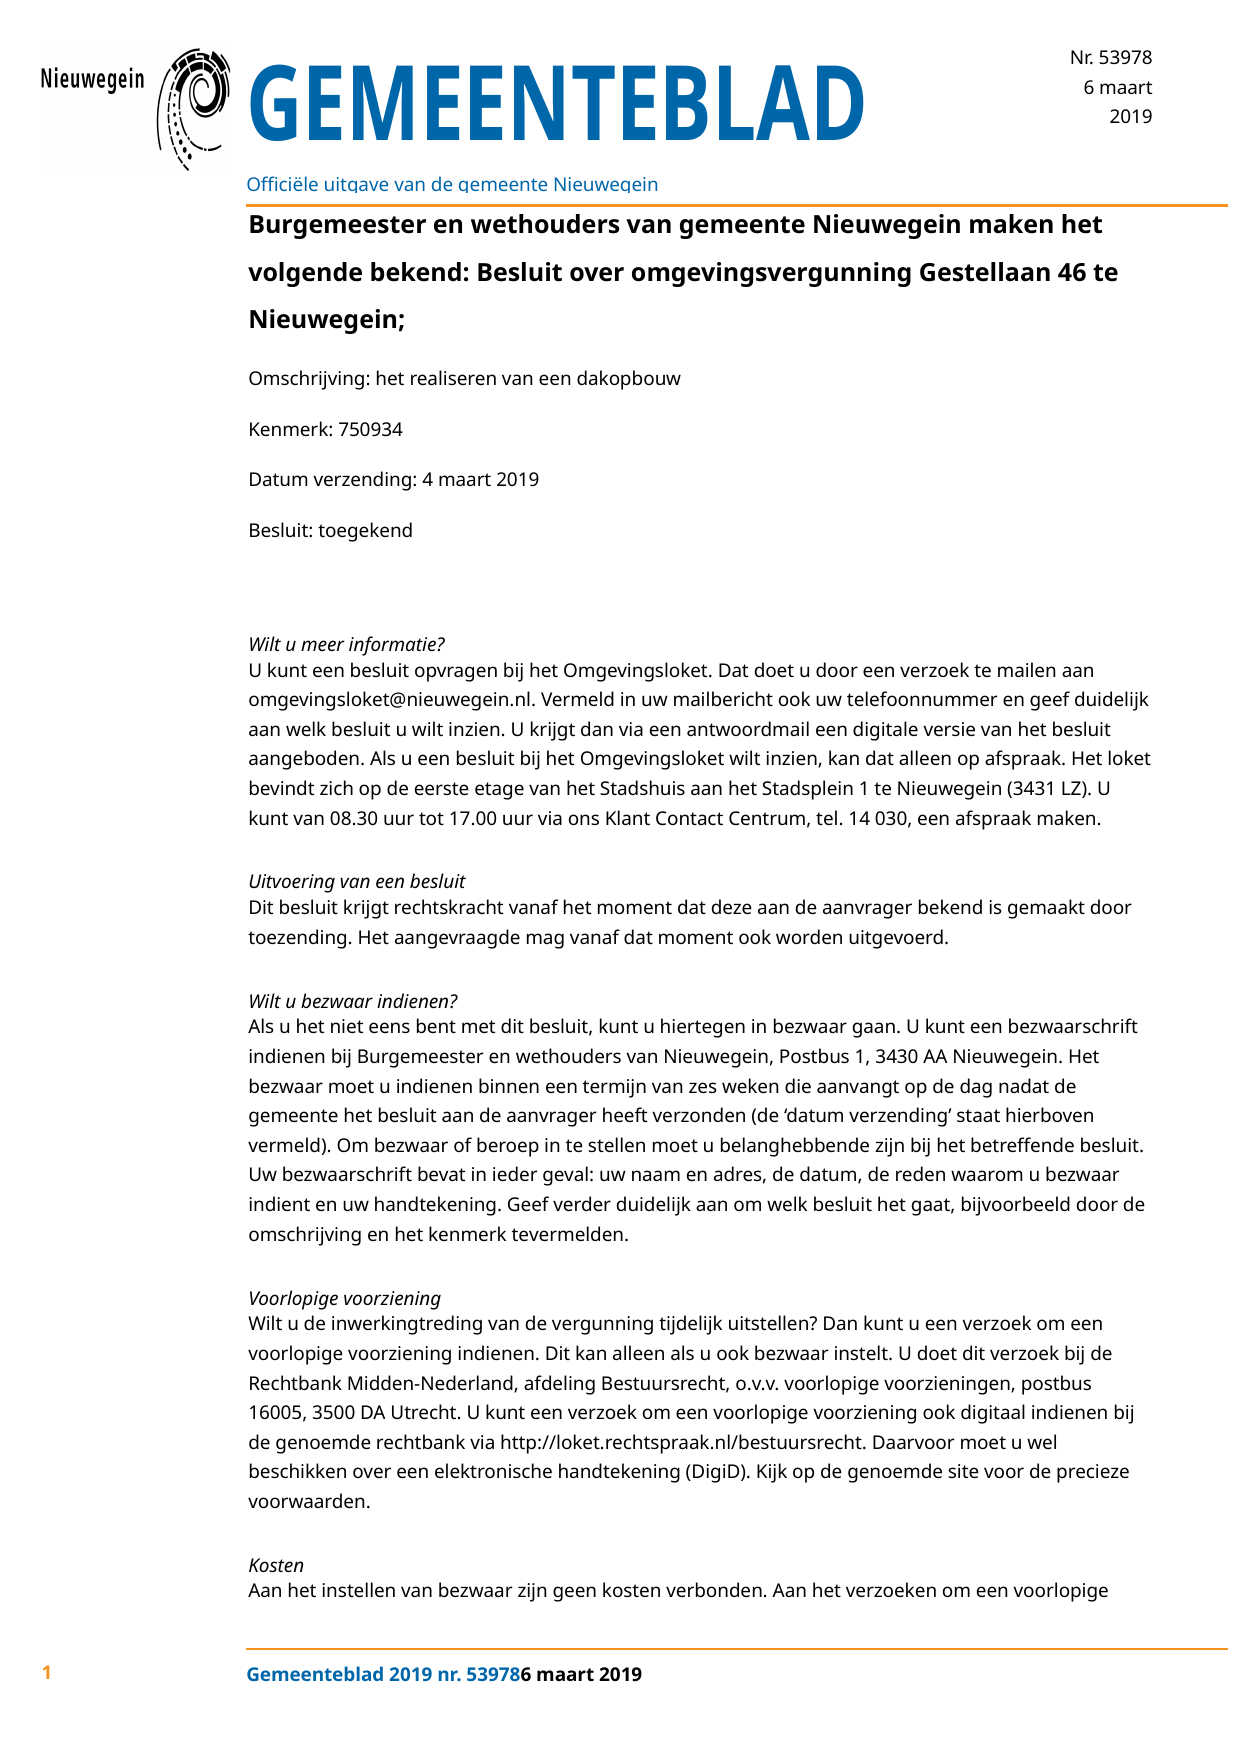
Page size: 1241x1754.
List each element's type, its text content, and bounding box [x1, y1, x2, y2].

text Wilt u bezwaar indienen? [248, 988, 1152, 1014]
text Besluit: toegekend [248, 517, 1152, 542]
text Wilt u de inwerkingtreding van de vergunning tijdelijk uitstellen? Dan kunt u een verzoek om een voorlopige voorziening indienen. Dit kan alleen als u ook bezwaar instelt. U doet dit verzoek bij de Rechtbank Midden-Nederland, afdeling Bestuursrecht, o.v.v. voorlopige voorzieningen, postbus 16005, 3500 DA Utrecht. U kunt een verzoek om een voorlopige voorziening ook digitaal indienen bij de genoemde rechtbank via http://loket.rechtspraak.nl/bestuursrecht. Daarvoor moet u wel beschikken over een elektronische handtekening (DigiD). Kijk op de genoemde site voor de precieze voorwaarden. [248, 1311, 1152, 1514]
text Dit besluit krijgt rechtskracht vanaf het moment dat deze aan de aanvrager bekend is gemaakt door toezending. Het aangevraagde mag vanaf dat moment ook worden uitgevoerd. [248, 894, 1152, 950]
text Voorlopige voorziening [248, 1285, 1152, 1311]
text Als u het niet eens bent met dit besluit, kunt u hiertegen in bezwaar gaan. U kunt een bezwaarschrift indienen bij Burgemeester en wethouders van Nieuwegein, Postbus 1, 3430 AA Nieuwegein. Het bezwaar moet u indienen binnen een termijn van zes weken die aanvangt op de dag nadat de gemeente het besluit aan de aanvrager heeft verzonden (de ‘datum verzending’ staat hierboven vermeld). Om bezwaar of beroep in te stellen moet u belanghebbende zijn bij het betreffende besluit. Uw bezwaarschrift bevat in ieder geval: uw naam en adres, de datum, de reden waarom u bezwaar indient en uw handtekening. Geef verder duidelijk aan om welk besluit het gaat, bijvoorbeeld door de omschrijving en het kenmerk tevermelden. [248, 1014, 1152, 1247]
picture [41, 47, 231, 172]
text Omschrijving: het realiseren van een dakopbouw [248, 366, 1152, 391]
text Kenmerk: 750934 [248, 416, 1152, 442]
text Wilt u meer informatie? [248, 631, 1152, 657]
text Aan het instellen van bezwaar zijn geen kosten verbonden. Aan het verzoeken om een voorlopige [248, 1578, 1152, 1603]
text U kunt een besluit opvragen bij het Omgevingsloket. Dat doet u door een verzoek te mailen aan omgevingsloket@nieuwegein.nl. Vermeld in uw mailbericht ook uw telefoonnummer en geef duidelijk aan welk besluit u wilt inzien. U krijgt dan via een antwoordmail een digitale versie van het besluit aangeboden. Als u een besluit bij het Omgevingsloket wilt inzien, kan dat alleen op afspraak. Het loket bevindt zich op de eerste etage van het Stadshuis aan het Stadsplein 1 te Nieuwegein (3431 LZ). U kunt van 08.30 uur tot 17.00 uur via ons Klant Contact Centrum, tel. 14 030, een afspraak maken. [248, 657, 1152, 831]
text Kosten [248, 1552, 1152, 1578]
text Uitvoering van een besluit [248, 869, 1152, 894]
text Datum verzending: 4 maart 2019 [248, 466, 1152, 492]
text Burgemeester en wethouders van gemeente Nieuwegein maken het volgende bekend: Besluit over omgevingsvergunning Gestellaan 46 te Nieuwegein; [248, 207, 1152, 336]
